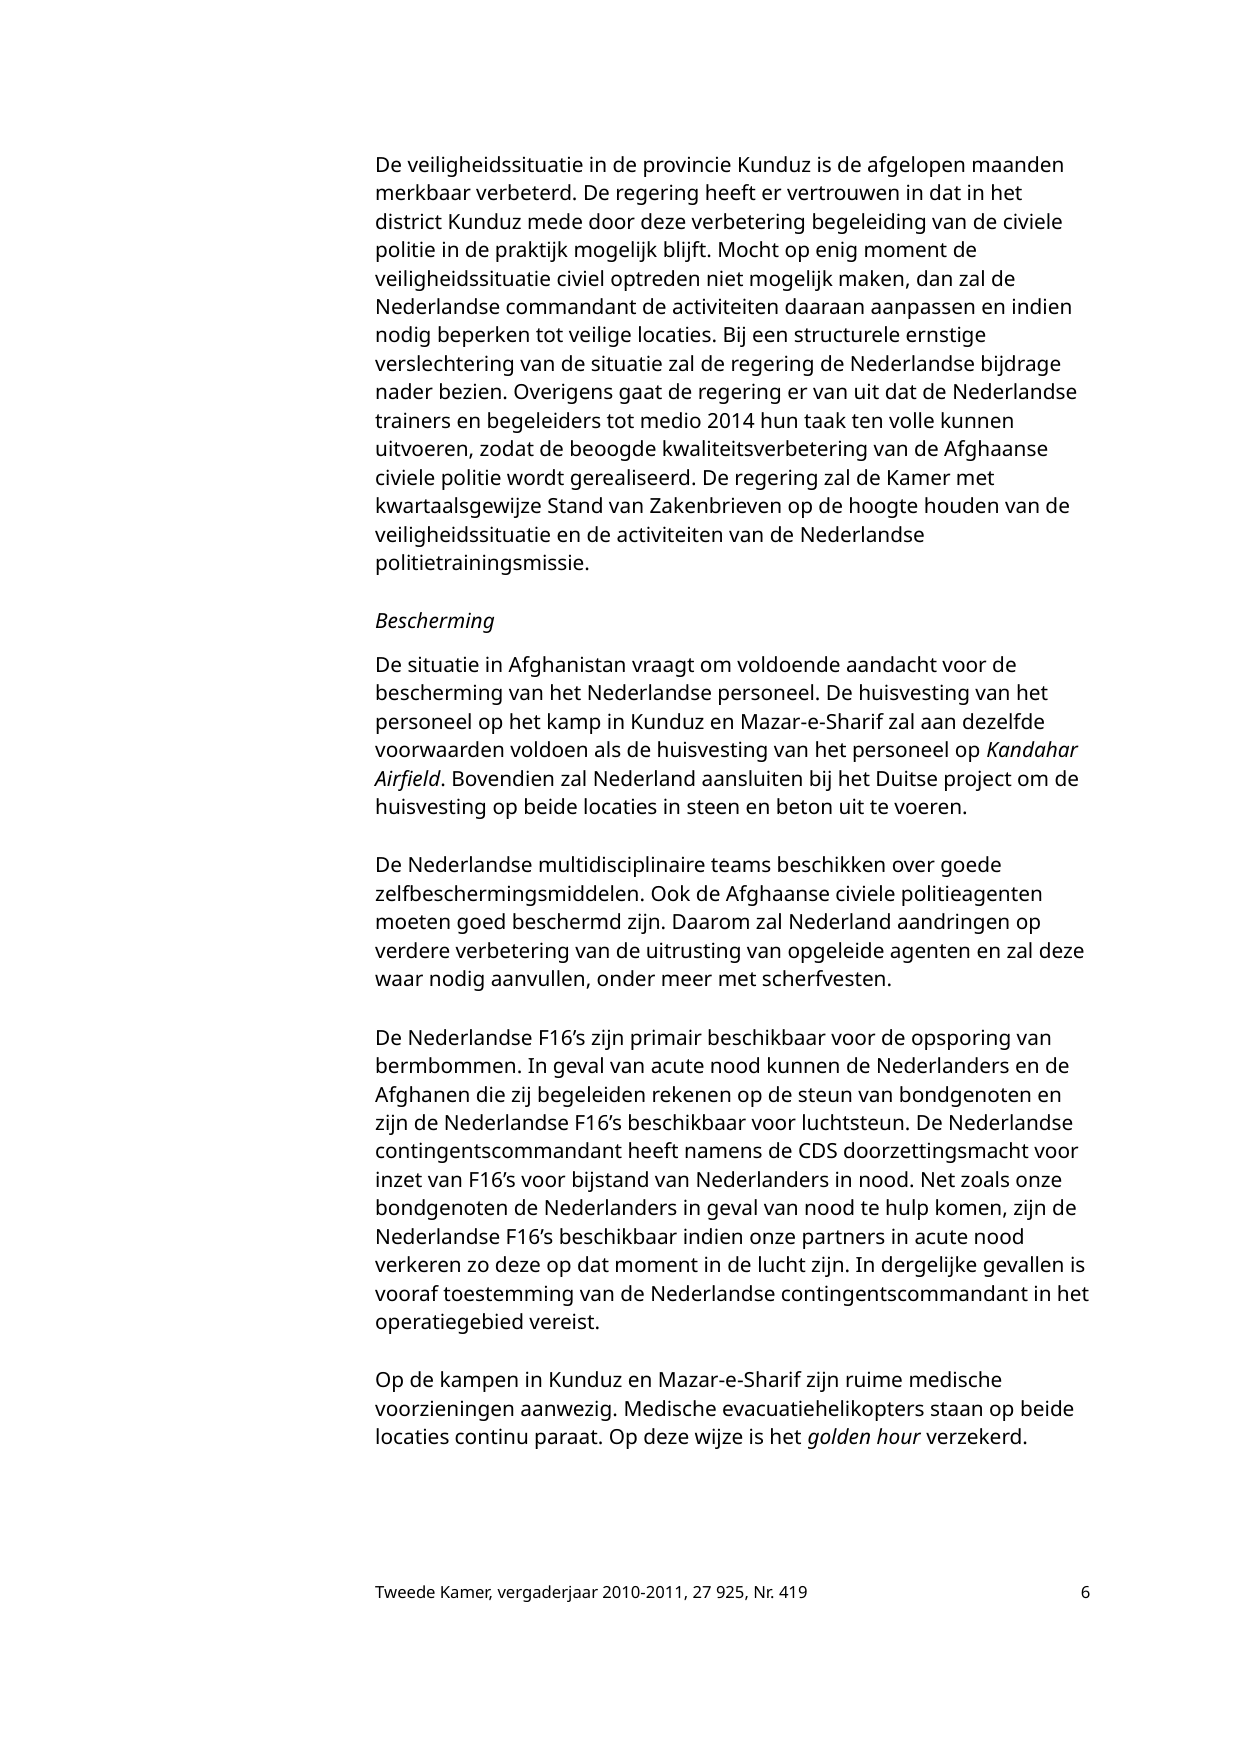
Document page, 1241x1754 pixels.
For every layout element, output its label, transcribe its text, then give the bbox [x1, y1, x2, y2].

text De situatie in Afghanistan vraagt om voldoende aandacht voor de bescherming van het Nederlandse personeel. De huisvesting van het personeel op het kamp in Kunduz en Mazar-e-Sharif zal aan dezelfde voorwaarden voldoen als de huisvesting van het personeel op Kandahar Airfield. Bovendien zal Nederland aansluiten bij het Duitse project om de huisvesting op beide locaties in steen en beton uit te voeren. [375, 650, 1090, 821]
text De veiligheidssituatie in de provincie Kunduz is de afgelopen maanden merkbaar verbeterd. De regering heeft er vertrouwen in dat in het district Kunduz mede door deze verbetering begeleiding van de civiele politie in de praktijk mogelijk blijft. Mocht op enig moment de veiligheidssituatie civiel optreden niet mogelijk maken, dan zal de Nederlandse commandant de activiteiten daaraan aanpassen en indien nodig beperken tot veilige locaties. Bij een structurele ernstige verslechtering van de situatie zal de regering de Nederlandse bijdrage nader bezien. Overigens gaat de regering er van uit dat de Nederlandse trainers en begeleiders tot medio 2014 hun taak ten volle kunnen uitvoeren, zodat de beoogde kwaliteitsverbetering van de Afghaanse civiele politie wordt gerealiseerd. De regering zal de Kamer met kwartaalsgewijze Stand van Zakenbrieven op de hoogte houden van de veiligheidssituatie en de activiteiten van de Nederlandse politietrainingsmissie. [375, 150, 1090, 577]
text De Nederlandse multidisciplinaire teams beschikken over goede zelfbeschermingsmiddelen. Ook de Afghaanse civiele politieagenten moeten goed beschermd zijn. Daarom zal Nederland aandringen op verdere verbetering van de uitrusting van opgeleide agenten en zal deze waar nodig aanvullen, onder meer met scherfvesten. [375, 851, 1090, 993]
text Bescherming [375, 607, 1090, 635]
text Op de kampen in Kunduz en Mazar-e-Sharif zijn ruime medische voorzieningen aanwezig. Medische evacuatiehelikopters staan op beide locaties continu paraat. Op deze wijze is het golden hour verzekerd. [375, 1366, 1090, 1451]
text De Nederlandse F16’s zijn primair beschikbaar voor de opsporing van bermbommen. In geval van acute nood kunnen de Nederlanders en de Afghanen die zij begeleiden rekenen op de steun van bondgenoten en zijn de Nederlandse F16’s beschikbaar voor luchtsteun. De Nederlandse contingentscommandant heeft namens de CDS doorzettingsmacht voor inzet van F16’s voor bijstand van Nederlanders in nood. Net zoals onze bondgenoten de Nederlanders in geval van nood te hulp komen, zijn de Nederlandse F16’s beschikbaar indien onze partners in acute nood verkeren zo deze op dat moment in de lucht zijn. In dergelijke gevallen is vooraf toestemming van de Nederlandse contingentscommandant in het operatiegebied vereist. [375, 1023, 1090, 1336]
